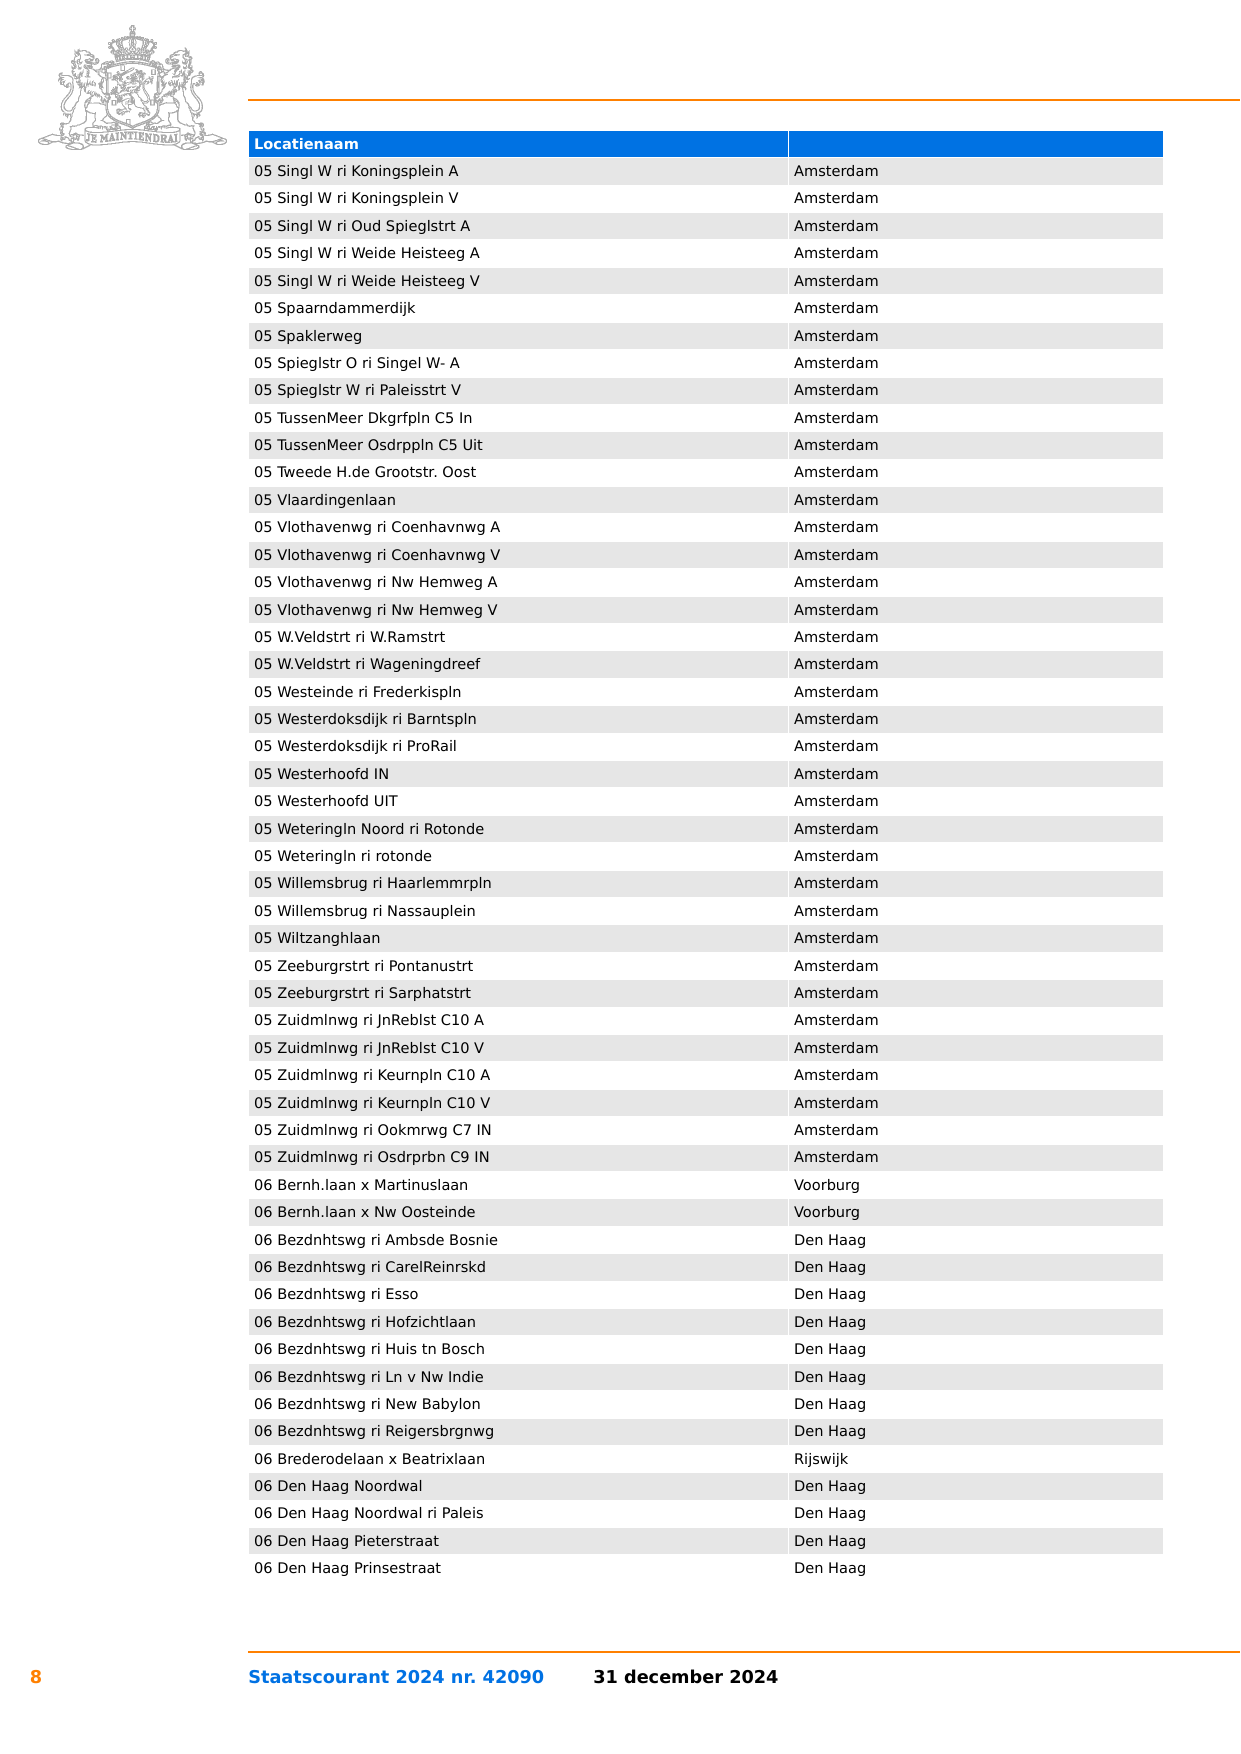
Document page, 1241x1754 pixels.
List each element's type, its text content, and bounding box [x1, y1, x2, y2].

table_cell 06 Bezdnhtswg ri Ln v Nw Indie [249, 1364, 788, 1390]
table_cell Amsterdam [789, 925, 1163, 952]
table_cell 05 Singl W ri Weide Heisteeg V [249, 268, 788, 294]
table_cell 06 Bezdnhtswg ri Hofzichtlaan [249, 1309, 788, 1335]
table_cell 05 Spaklerweg [249, 323, 788, 349]
table_cell Amsterdam [789, 460, 1163, 486]
table_cell 05 Zuidmlnwg ri Keurnpln C10 V [249, 1090, 788, 1116]
table_cell 06 Bezdnhtswg ri Esso [249, 1282, 788, 1308]
table_cell Amsterdam [789, 1090, 1163, 1116]
table_cell Amsterdam [789, 569, 1163, 596]
table_cell Amsterdam [789, 158, 1163, 185]
table_cell 05 Westerhoofd UIT [249, 789, 788, 815]
table_cell Amsterdam [789, 843, 1163, 869]
table_cell 05 Singl W ri Weide Heisteeg A [249, 241, 788, 267]
table_cell 05 TussenMeer Dkgrfpln C5 In [249, 405, 788, 431]
table_cell Amsterdam [789, 597, 1163, 623]
table_cell Amsterdam [789, 1063, 1163, 1089]
table_cell 05 Weteringln Noord ri Rotonde [249, 816, 788, 842]
table_cell Amsterdam [789, 898, 1163, 924]
table_cell 06 Bernh.laan x Martinuslaan [249, 1172, 788, 1198]
table_cell Amsterdam [789, 323, 1163, 349]
table_cell 06 Bezdnhtswg ri New Babylon [249, 1391, 788, 1417]
table_cell Amsterdam [789, 295, 1163, 322]
table_cell Den Haag [789, 1336, 1163, 1363]
table_cell 06 Den Haag Pieterstraat [249, 1528, 788, 1554]
table_cell Den Haag [789, 1419, 1163, 1445]
table_cell 06 Brederodelaan x Beatrixlaan [249, 1446, 788, 1472]
table_cell Amsterdam [789, 1145, 1163, 1171]
table_cell Den Haag [789, 1528, 1163, 1554]
table_cell 05 Vlothavenwg ri Coenhavnwg V [249, 542, 788, 568]
table_cell Den Haag [789, 1254, 1163, 1281]
table_cell Amsterdam [789, 378, 1163, 404]
table_cell Amsterdam [789, 432, 1163, 459]
table_cell Amsterdam [789, 1008, 1163, 1034]
table_cell 06 Bernh.laan x Nw Oosteinde [249, 1199, 788, 1226]
table_cell 05 Zuidmlnwg ri JnReblst C10 V [249, 1035, 788, 1061]
table_cell Den Haag [789, 1364, 1163, 1390]
table_cell 05 Zuidmlnwg ri Osdrprbn C9 IN [249, 1145, 788, 1171]
table_cell Den Haag [789, 1556, 1163, 1582]
table_cell 06 Bezdnhtswg ri Ambsde Bosnie [249, 1227, 788, 1253]
table_cell 06 Den Haag Noordwal ri Paleis [249, 1501, 788, 1527]
table_cell 05 Westerdoksdijk ri ProRail [249, 734, 788, 760]
table_cell Amsterdam [789, 213, 1163, 239]
table_cell 05 Willemsbrug ri Nassauplein [249, 898, 788, 924]
table_cell Amsterdam [789, 734, 1163, 760]
table_cell 05 TussenMeer Osdrppln C5 Uit [249, 432, 788, 459]
table_cell Den Haag [789, 1501, 1163, 1527]
table_cell 05 Willemsbrug ri Haarlemmrpln [249, 871, 788, 897]
table_cell 06 Bezdnhtswg ri CarelReinrskd [249, 1254, 788, 1281]
table_cell 05 Singl W ri Oud Spieglstrt A [249, 213, 788, 239]
table_cell 05 Westerdoksdijk ri Barntspln [249, 706, 788, 733]
table_cell Amsterdam [789, 624, 1163, 650]
table_cell 05 Tweede H.de Grootstr. Oost [249, 460, 788, 486]
table_cell Den Haag [789, 1473, 1163, 1500]
table_cell Amsterdam [789, 679, 1163, 705]
table_cell 06 Den Haag Prinsestraat [249, 1556, 788, 1582]
table_cell Amsterdam [789, 953, 1163, 979]
table_cell 05 Zuidmlnwg ri Ookmrwg C7 IN [249, 1117, 788, 1143]
table_cell Voorburg [789, 1199, 1163, 1226]
table_cell 05 Singl W ri Koningsplein A [249, 158, 788, 185]
table_cell Amsterdam [789, 816, 1163, 842]
table_cell 05 Zeeburgrstrt ri Sarphatstrt [249, 980, 788, 1007]
table_cell Amsterdam [789, 405, 1163, 431]
table_cell Amsterdam [789, 241, 1163, 267]
table_cell Amsterdam [789, 871, 1163, 897]
table_cell 05 Zeeburgrstrt ri Pontanustrt [249, 953, 788, 979]
table_cell 05 Wiltzanghlaan [249, 925, 788, 952]
table_cell 05 W.Veldstrt ri W.Ramstrt [249, 624, 788, 650]
table_cell 05 Spieglstr W ri Paleisstrt V [249, 378, 788, 404]
table_cell Amsterdam [789, 1035, 1163, 1061]
table_cell 05 Zuidmlnwg ri JnReblst C10 A [249, 1008, 788, 1034]
table_cell 05 Westerhoofd IN [249, 761, 788, 787]
table_cell Amsterdam [789, 542, 1163, 568]
table_cell Rijswijk [789, 1446, 1163, 1472]
table_cell 06 Bezdnhtswg ri Reigersbrgnwg [249, 1419, 788, 1445]
table_cell 06 Bezdnhtswg ri Huis tn Bosch [249, 1336, 788, 1363]
table_cell Voorburg [789, 1172, 1163, 1198]
table_cell Amsterdam [789, 186, 1163, 212]
table_cell 05 Zuidmlnwg ri Keurnpln C10 A [249, 1063, 788, 1089]
picture [38, 25, 227, 150]
table_cell Den Haag [789, 1309, 1163, 1335]
table_cell 05 Vlothavenwg ri Nw Hemweg A [249, 569, 788, 596]
table_cell 05 W.Veldstrt ri Wageningdreef [249, 651, 788, 678]
table_header Locatienaam [249, 131, 788, 157]
table_cell Amsterdam [789, 651, 1163, 678]
table_cell Amsterdam [789, 268, 1163, 294]
table_cell 05 Vlaardingenlaan [249, 487, 788, 513]
table_cell Amsterdam [789, 1117, 1163, 1143]
table_cell 05 Spaarndammerdijk [249, 295, 788, 322]
table_cell Amsterdam [789, 515, 1163, 541]
table_cell 05 Vlothavenwg ri Nw Hemweg V [249, 597, 788, 623]
table_cell Amsterdam [789, 706, 1163, 733]
table_cell Den Haag [789, 1282, 1163, 1308]
table_cell 05 Spieglstr O ri Singel W- A [249, 350, 788, 376]
table_cell Amsterdam [789, 761, 1163, 787]
table_cell 05 Singl W ri Koningsplein V [249, 186, 788, 212]
table_cell Amsterdam [789, 487, 1163, 513]
table_cell Den Haag [789, 1391, 1163, 1417]
table_cell Amsterdam [789, 789, 1163, 815]
table_cell 05 Weteringln ri rotonde [249, 843, 788, 869]
table_cell 06 Den Haag Noordwal [249, 1473, 788, 1500]
table_cell 05 Vlothavenwg ri Coenhavnwg A [249, 515, 788, 541]
table_cell Amsterdam [789, 350, 1163, 376]
table_cell 05 Westeinde ri Frederkispln [249, 679, 788, 705]
table_cell Amsterdam [789, 980, 1163, 1007]
table_cell Den Haag [789, 1227, 1163, 1253]
table_header [789, 131, 1163, 157]
